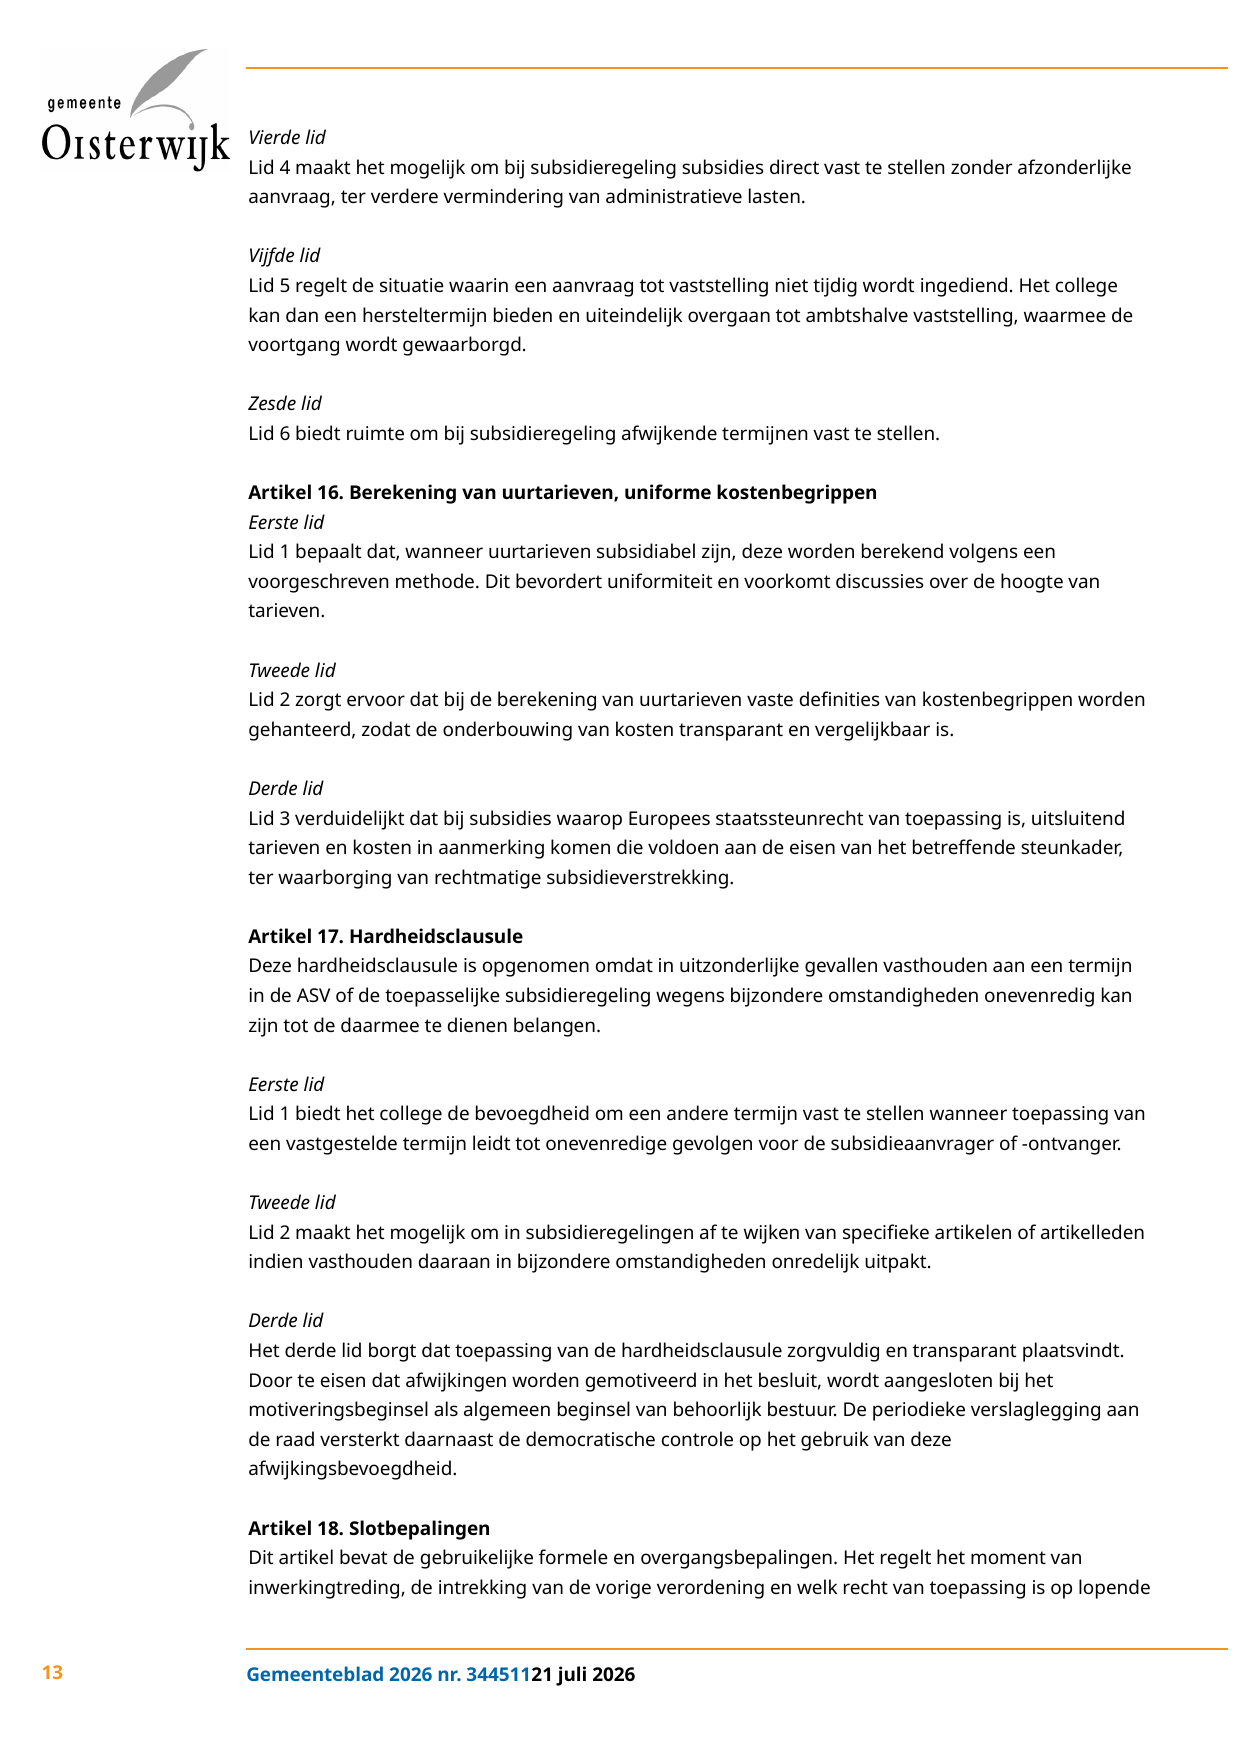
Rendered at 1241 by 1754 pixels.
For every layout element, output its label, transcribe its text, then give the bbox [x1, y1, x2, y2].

picture [41, 47, 231, 172]
text Derde lid [248, 1308, 1152, 1333]
text Lid 1 biedt het college de bevoegdheid om een andere termijn vast te stellen wanneer toepassing van een vastgestelde termijn leidt tot onevenredige gevolgen voor de subsidieaanvrager of -ontvanger. [248, 1101, 1152, 1156]
text Deze hardheidsclausule is opgenomen omdat in uitzonderlijke gevallen vasthouden aan een termijn in de ASV of de toepasselijke subsidieregeling wegens bijzondere omstandigheden onevenredig kan zijn tot de daarmee te dienen belangen. [248, 953, 1152, 1038]
text Tweede lid [248, 1189, 1152, 1215]
text Artikel 17. Hardheidsclausule [248, 923, 1152, 949]
text Derde lid [248, 775, 1152, 801]
text Eerste lid [248, 509, 1152, 535]
text Tweede lid [248, 657, 1152, 683]
text Lid 6 biedt ruimte om bij subsidieregeling afwijkende termijnen vast te stellen. [248, 420, 1152, 446]
text Artikel 16. Berekening van uurtarieven, uniforme kostenbegrippen [248, 479, 1152, 505]
text Lid 1 bepaalt dat, wanneer uurtarieven subsidiabel zijn, deze worden berekend volgens een voorgeschreven methode. Dit bevordert uniformiteit en voorkomt discussies over de hoogte van tarieven. [248, 538, 1152, 623]
text Vierde lid [248, 124, 1152, 150]
text Artikel 18. Slotbepalingen [248, 1515, 1152, 1541]
text Eerste lid [248, 1071, 1152, 1097]
text Zesde lid [248, 391, 1152, 416]
text Lid 5 regelt de situatie waarin een aanvraag tot vaststelling niet tijdig wordt ingediend. Het college kan dan een hersteltermijn bieden en uiteindelijk overgaan tot ambtshalve vaststelling, waarmee de voortgang wordt gewaarborgd. [248, 272, 1152, 357]
text Vijfde lid [248, 243, 1152, 268]
text Lid 2 zorgt ervoor dat bij de berekening van uurtarieven vaste definities van kostenbegrippen worden gehanteerd, zodat de onderbouwing van kosten transparant en vergelijkbaar is. [248, 686, 1152, 742]
text Het derde lid borgt dat toepassing van de hardheidsclausule zorgvuldig en transparant plaatsvindt. Door te eisen dat afwijkingen worden gemotiveerd in het besluit, wordt aangesloten bij het motiveringsbeginsel als algemeen beginsel van behoorlijk bestuur. De periodieke verslaglegging aan de raad versterkt daarnaast de democratische controle op het gebruik van deze afwijkingsbevoegdheid. [248, 1337, 1152, 1481]
text Lid 2 maakt het mogelijk om in subsidieregelingen af te wijken van specifieke artikelen of artikelleden indien vasthouden daaraan in bijzondere omstandigheden onredelijk uitpakt. [248, 1219, 1152, 1274]
text Lid 4 maakt het mogelijk om bij subsidieregeling subsidies direct vast te stellen zonder afzonderlijke aanvraag, ter verdere vermindering van administratieve lasten. [248, 154, 1152, 209]
text Dit artikel bevat de gebruikelijke formele en overgangsbepalingen. Het regelt het moment van inwerkingtreding, de intrekking van de vorige verordening en welk recht van toepassing is op lopende [248, 1544, 1152, 1600]
text Lid 3 verduidelijkt dat bij subsidies waarop Europees staatssteunrecht van toepassing is, uitsluitend tarieven en kosten in aanmerking komen die voldoen aan de eisen van het betreffende steunkader, ter waarborging van rechtmatige subsidieverstrekking. [248, 805, 1152, 890]
